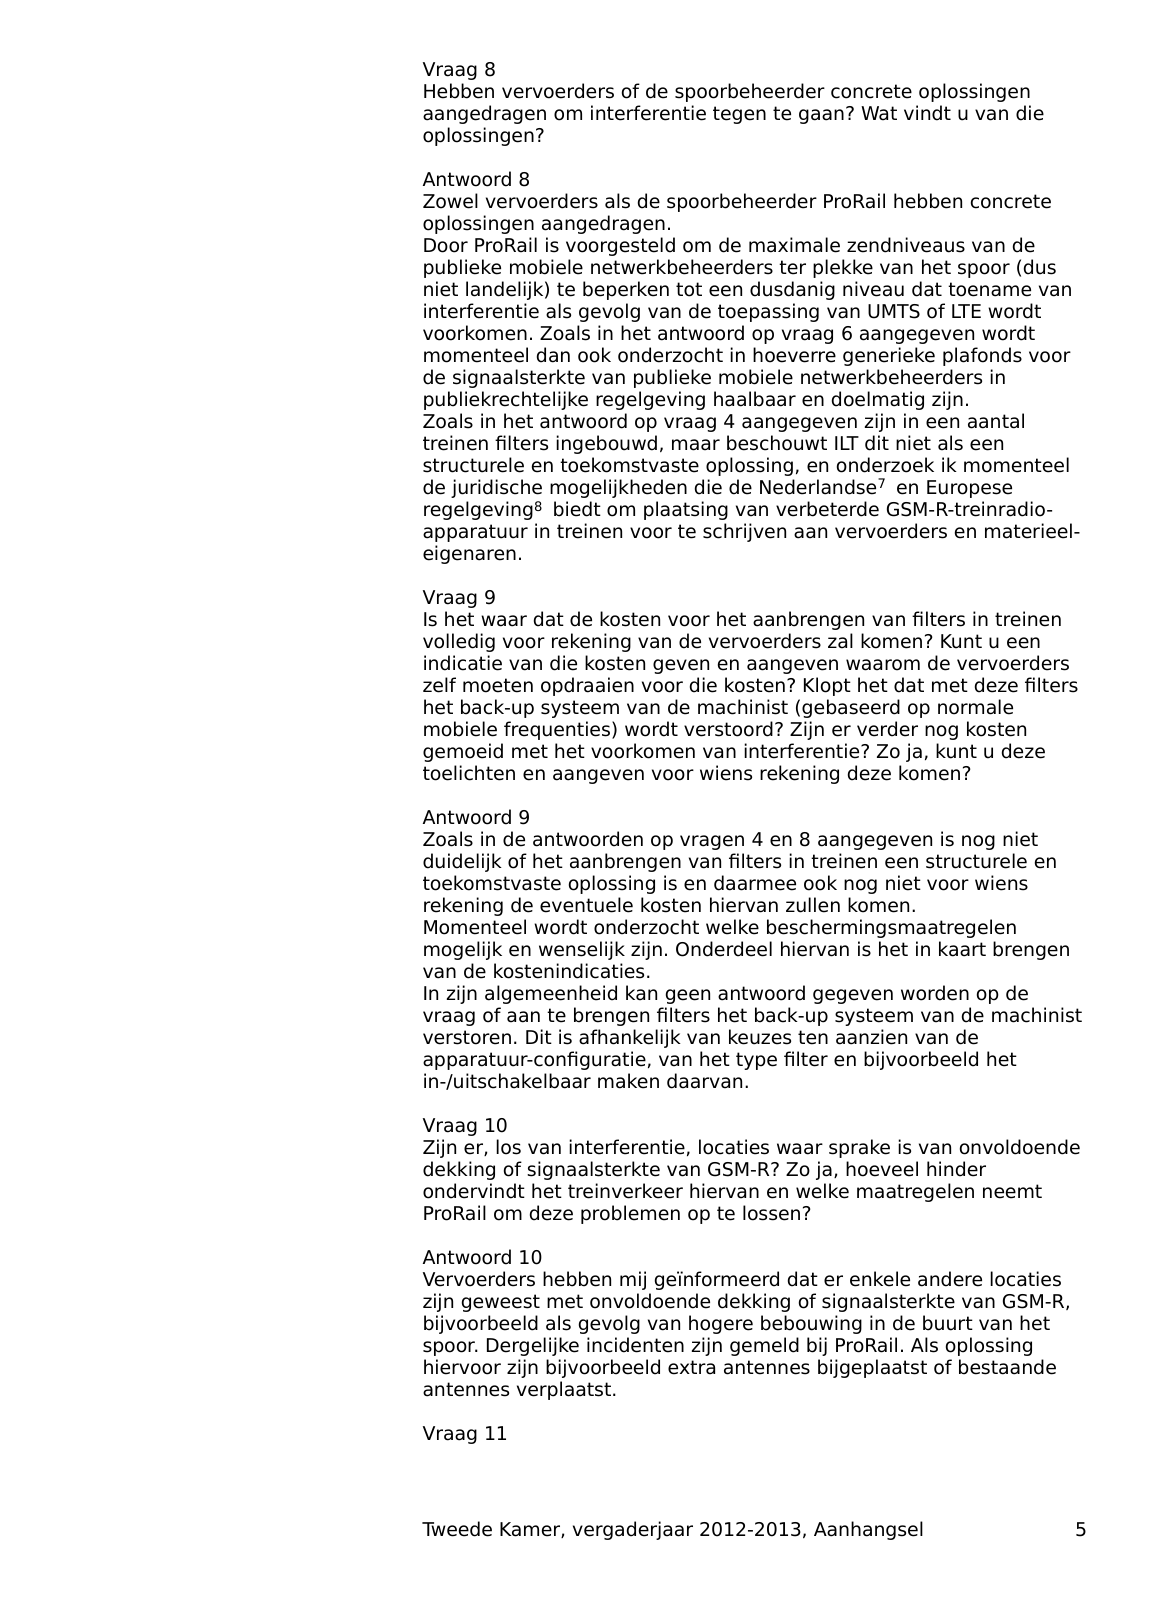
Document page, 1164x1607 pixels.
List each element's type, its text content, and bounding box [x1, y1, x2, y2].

text Zoals in het antwoord op vraag 4 aangegeven zijn in een aantal treinen filters ingebouwd, maar beschouwt ILT dit niet als een structurele en toekomstvaste oplossing, en onderzoek ik momenteel de juridische mogelijkheden die de Nederlandse7 en Europese regelgeving8 biedt om plaatsing van verbeterde GSM-R-treinradio-apparatuur in treinen voor te schrijven aan vervoerders en materieel-eigenaren. [422, 411, 1087, 565]
text Vervoerders hebben mij geïnformeerd dat er enkele andere locaties zijn geweest met onvoldoende dekking of signaalsterkte van GSM-R, bijvoorbeeld als gevolg van hogere bebouwing in de buurt van het spoor. Dergelijke incidenten zijn gemeld bij ProRail. Als oplossing hiervoor zijn bijvoorbeeld extra antennes bijgeplaatst of bestaande antennes verplaatst. [422, 1269, 1087, 1401]
text Vraag 8 [422, 59, 1087, 81]
text Antwoord 10 [422, 1247, 1087, 1269]
text Hebben vervoerders of de spoorbeheerder concrete oplossingen aangedragen om interferentie tegen te gaan? Wat vindt u van die oplossingen? [422, 81, 1087, 147]
text Vraag 10 [422, 1115, 1087, 1137]
text Zijn er, los van interferentie, locaties waar sprake is van onvoldoende dekking of signaalsterkte van GSM-R? Zo ja, hoeveel hinder ondervindt het treinverkeer hiervan en welke maatregelen neemt ProRail om deze problemen op te lossen? [422, 1137, 1087, 1225]
text In zijn algemeenheid kan geen antwoord gegeven worden op de vraag of aan te brengen filters het back-up systeem van de machinist verstoren. Dit is afhankelijk van keuzes ten aanzien van de apparatuur-configuratie, van het type filter en bijvoorbeeld het in-/uitschakelbaar maken daarvan. [422, 983, 1087, 1093]
text Vraag 11 [422, 1423, 1087, 1445]
text Is het waar dat de kosten voor het aanbrengen van filters in treinen volledig voor rekening van de vervoerders zal komen? Kunt u een indicatie van die kosten geven en aangeven waarom de vervoerders zelf moeten opdraaien voor die kosten? Klopt het dat met deze filters het back-up systeem van de machinist (gebaseerd op normale mobiele frequenties) wordt verstoord? Zijn er verder nog kosten gemoeid met het voorkomen van interferentie? Zo ja, kunt u deze toelichten en aangeven voor wiens rekening deze komen? [422, 609, 1087, 785]
text Door ProRail is voorgesteld om de maximale zendniveaus van de publieke mobiele netwerkbeheerders ter plekke van het spoor (dus niet landelijk) te beperken tot een dusdanig niveau dat toename van interferentie als gevolg van de toepassing van UMTS of LTE wordt voorkomen. Zoals in het antwoord op vraag 6 aangegeven wordt momenteel dan ook onderzocht in hoeverre generieke plafonds voor de signaalsterkte van publieke mobiele netwerkbeheerders in publiekrechtelijke regelgeving haalbaar en doelmatig zijn. [422, 235, 1087, 411]
text Antwoord 9 [422, 807, 1087, 829]
text Zoals in de antwoorden op vragen 4 en 8 aangegeven is nog niet duidelijk of het aanbrengen van filters in treinen een structurele en toekomstvaste oplossing is en daarmee ook nog niet voor wiens rekening de eventuele kosten hiervan zullen komen. [422, 829, 1087, 917]
text Zowel vervoerders als de spoorbeheerder ProRail hebben concrete oplossingen aangedragen. [422, 191, 1087, 235]
text Vraag 9 [422, 587, 1087, 609]
text Antwoord 8 [422, 169, 1087, 191]
text Momenteel wordt onderzocht welke beschermingsmaatregelen mogelijk en wenselijk zijn. Onderdeel hiervan is het in kaart brengen van de kostenindicaties. [422, 917, 1087, 983]
